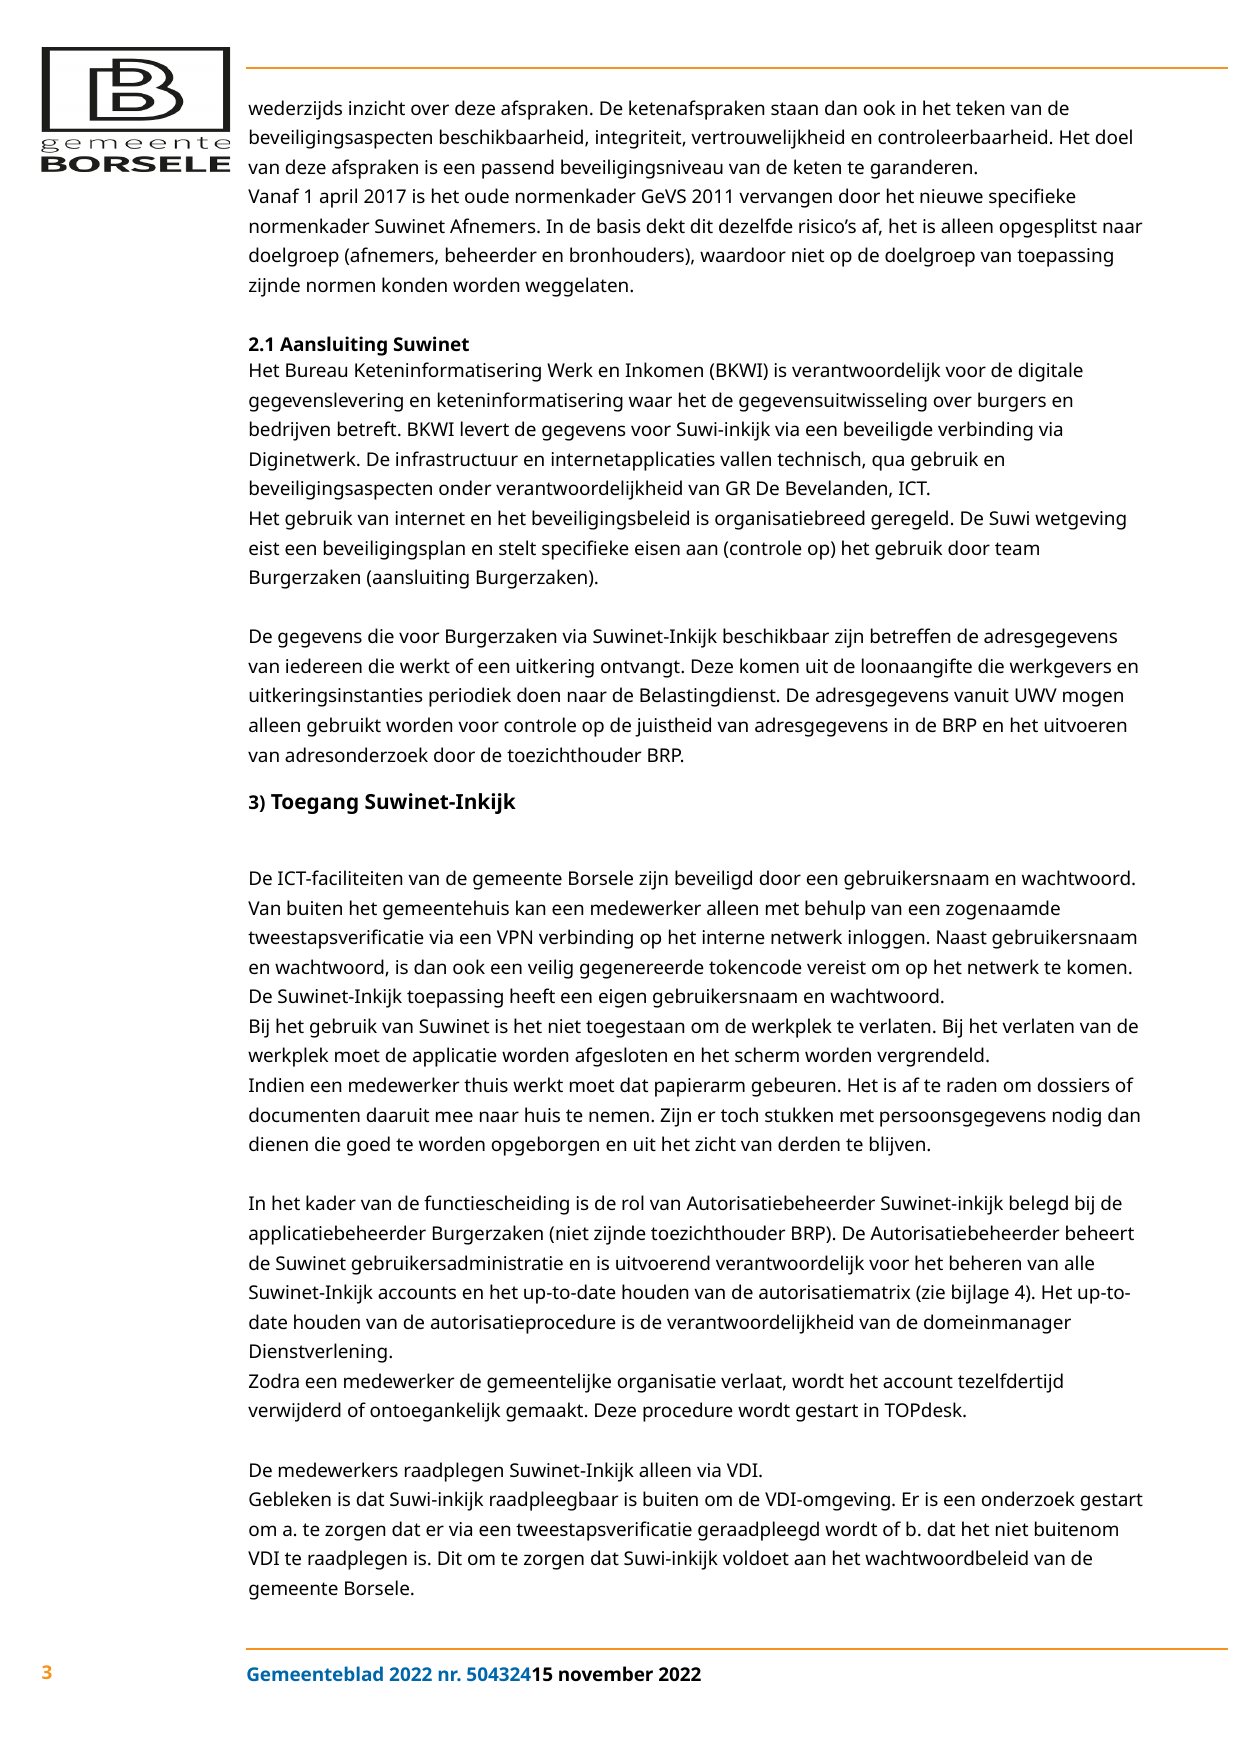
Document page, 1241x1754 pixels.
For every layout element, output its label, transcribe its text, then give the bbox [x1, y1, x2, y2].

text De medewerkers raadplegen Suwinet-Inkijk alleen via VDI. [248, 1457, 1152, 1482]
text Gebleken is dat Suwi-inkijk raadpleegbaar is buiten om de VDI-omgeving. Er is een onderzoek gestart om a. te zorgen dat er via een tweestapsverificatie geraadpleegd wordt of b. dat het niet buitenom VDI te raadplegen is. Dit om te zorgen dat Suwi-inkijk voldoet aan het wachtwoordbeleid van de gemeente Borsele. [248, 1486, 1152, 1601]
text Vanaf 1 april 2017 is het oude normenkader GeVS 2011 vervangen door het nieuwe specifieke normenkader Suwinet Afnemers. In de basis dekt dit dezelfde risico’s af, het is alleen opgesplitst naar doelgroep (afnemers, beheerder en bronhouders), waardoor niet op de doelgroep van toepassing zijnde normen konden worden weggelaten. [248, 183, 1152, 298]
text In het kader van de functiescheiding is de rol van Autorisatiebeheerder Suwinet-inkijk belegd bij de applicatiebeheerder Burgerzaken (niet zijnde toezichthouder BRP). De Autorisatiebeheerder beheert de Suwinet gebruikersadministratie en is uitvoerend verantwoordelijk voor het beheren van alle Suwinet-Inkijk accounts en het up-to-date houden van de autorisatiematrix (zie bijlage 4). Het up-to-date houden van de autorisatieprocedure is de verantwoordelijkheid van de domeinmanager Dienstverlening. [248, 1191, 1152, 1364]
text Het Bureau Keteninformatisering Werk en Inkomen (BKWI) is verantwoordelijk voor de digitale gegevenslevering en keteninformatisering waar het de gegevensuitwisseling over burgers en bedrijven betreft. BKWI levert de gegevens voor Suwi-inkijk via een beveiligde verbinding via Diginetwerk. De infrastructuur en internetapplicaties vallen technisch, qua gebruik en beveiligingsaspecten onder verantwoordelijkheid van GR De Bevelanden, ICT. [248, 357, 1152, 501]
text De gegevens die voor Burgerzaken via Suwinet-Inkijk beschikbaar zijn betreffen de adresgegevens van iedereen die werkt of een uitkering ontvangt. Deze komen uit de loonaangifte die werkgevers en uitkeringsinstanties periodiek doen naar de Belastingdienst. De adresgegevens vanuit UWV mogen alleen gebruikt worden voor controle op de juistheid van adresgegevens in de BRP en het uitvoeren van adresonderzoek door de toezichthouder BRP. [248, 623, 1152, 767]
picture [41, 47, 231, 172]
text 3) Toegang Suwinet-Inkijk [248, 787, 1152, 816]
text De ICT-faciliteiten van de gemeente Borsele zijn beveiligd door een gebruikersnaam en wachtwoord. Van buiten het gemeentehuis kan een medewerker alleen met behulp van een zogenaamde tweestapsverificatie via een VPN verbinding op het interne netwerk inloggen. Naast gebruikersnaam en wachtwoord, is dan ook een veilig gegenereerde tokencode vereist om op het netwerk te komen. De Suwinet-Inkijk toepassing heeft een eigen gebruikersnaam en wachtwoord. [248, 865, 1152, 1009]
text Bij het gebruik van Suwinet is het niet toegestaan om de werkplek te verlaten. Bij het verlaten van de werkplek moet de applicatie worden afgesloten en het scherm worden vergrendeld. [248, 1013, 1152, 1068]
text 2.1 Aansluiting Suwinet [248, 331, 1152, 357]
text wederzijds inzicht over deze afspraken. De ketenafspraken staan dan ook in het teken van de beveiligingsaspecten beschikbaarheid, integriteit, vertrouwelijkheid en controleerbaarheid. Het doel van deze afspraken is een passend beveiligingsniveau van de keten te garanderen. [248, 95, 1152, 180]
text Indien een medewerker thuis werkt moet dat papierarm gebeuren. Het is af te raden om dossiers of documenten daaruit mee naar huis te nemen. Zijn er toch stukken met persoonsgegevens nodig dan dienen die goed te worden opgeborgen en uit het zicht van derden te blijven. [248, 1072, 1152, 1157]
text Het gebruik van internet en het beveiligingsbeleid is organisatiebreed geregeld. De Suwi wetgeving eist een beveiligingsplan en stelt specifieke eisen aan (controle op) het gebruik door team Burgerzaken (aansluiting Burgerzaken). [248, 505, 1152, 590]
text Zodra een medewerker de gemeentelijke organisatie verlaat, wordt het account tezelfdertijd verwijderd of ontoegankelijk gemaakt. Deze procedure wordt gestart in TOPdesk. [248, 1368, 1152, 1423]
